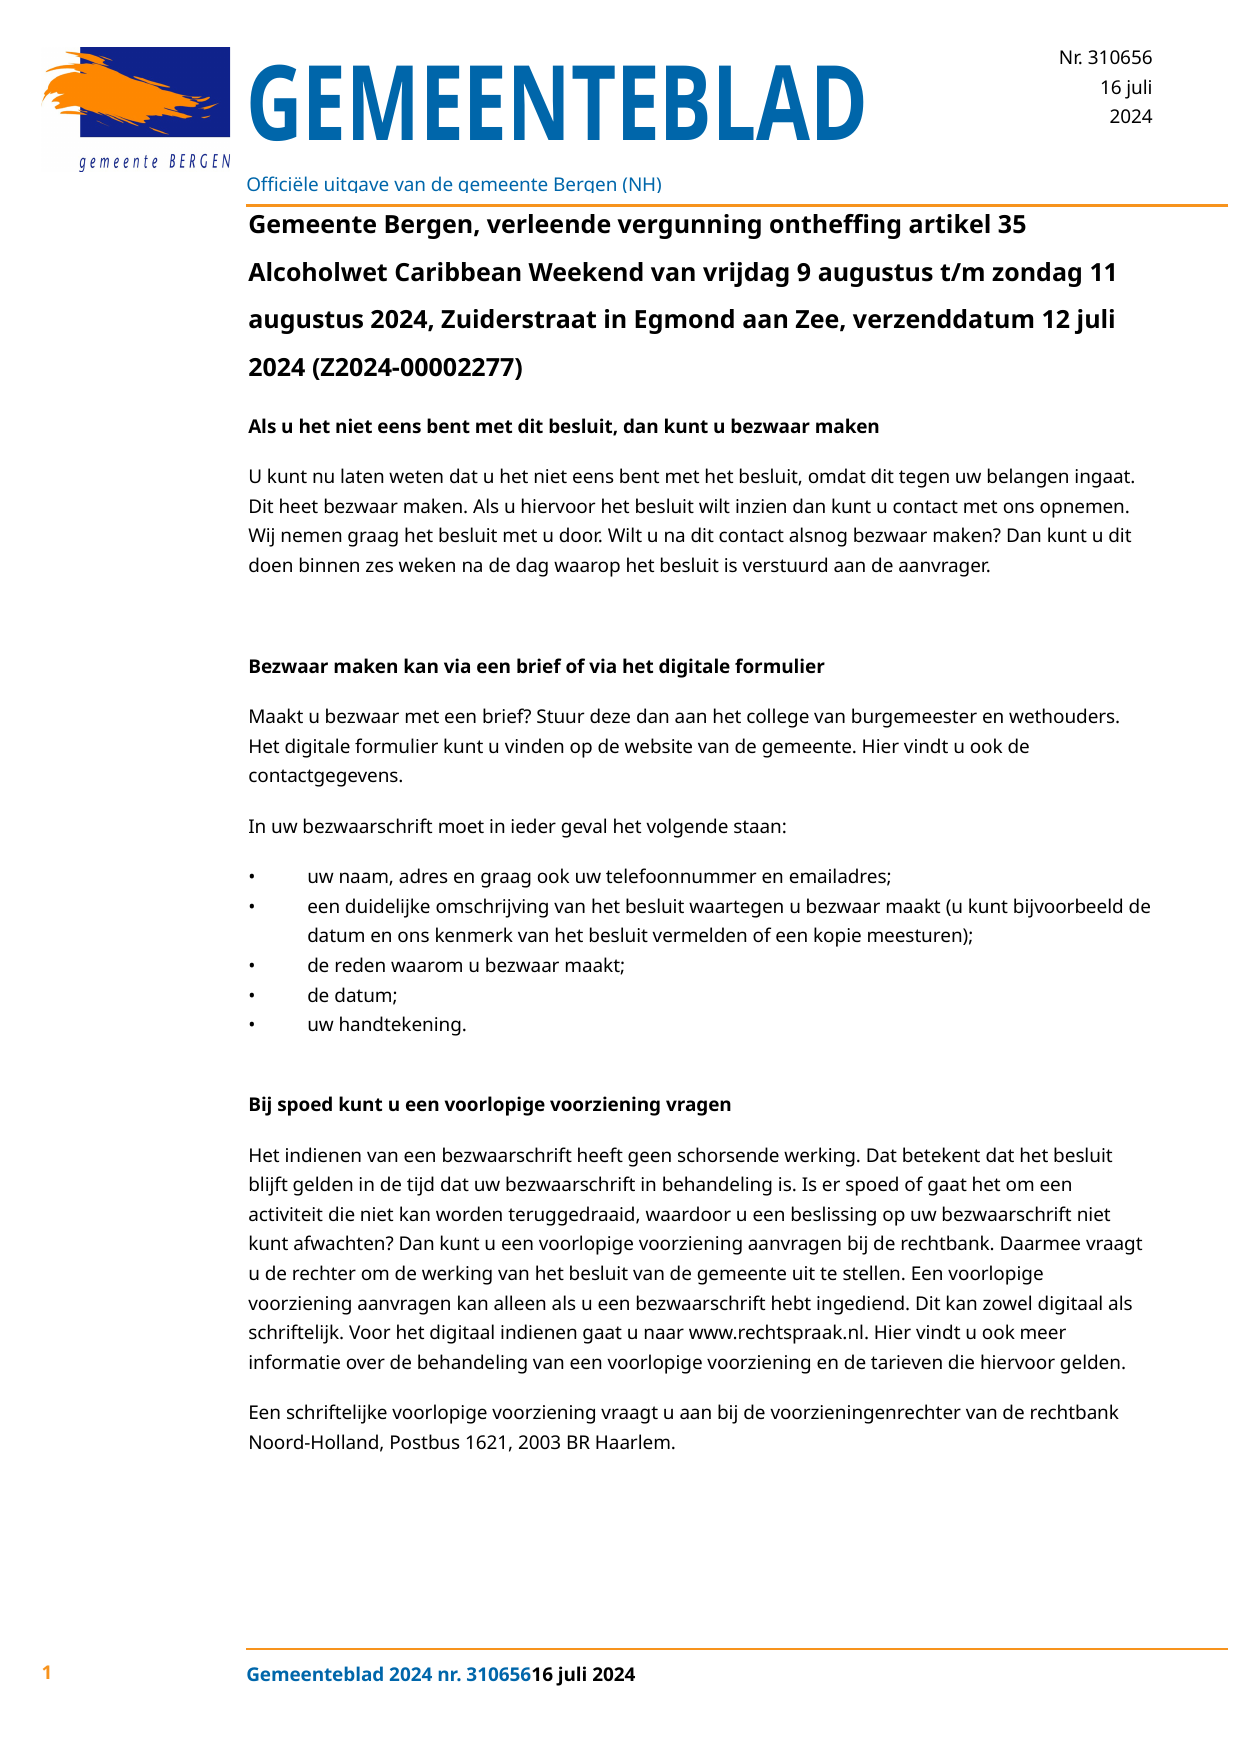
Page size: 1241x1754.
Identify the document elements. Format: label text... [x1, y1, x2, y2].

text Bij spoed kunt u een voorlopige voorziening vragen [248, 1091, 1152, 1117]
text U kunt nu laten weten dat u het niet eens bent met het besluit, omdat dit tegen uw belangen ingaat. Dit heet bezwaar maken. Als u hiervoor het besluit wilt inzien dan kunt u contact met ons opnemen. Wij nemen graag het besluit met u door. Wilt u na dit contact alsnog bezwaar maken? Dan kunt u dit doen binnen zes weken na de dag waarop het besluit is verstuurd aan de aanvrager. [248, 463, 1152, 578]
text Maakt u bezwaar met een brief? Stuur deze dan aan het college van burgemeester en wethouders. Het digitale formulier kunt u vinden op de website van de gemeente. Hier vindt u ook de contactgegevens. [248, 703, 1152, 788]
text Als u het niet eens bent met dit besluit, dan kunt u bezwaar maken [248, 413, 1152, 439]
text Gemeente Bergen, verleende vergunning ontheffing artikel 35 Alcoholwet Caribbean Weekend van vrijdag 9 augustus t/m zondag 11 augustus 2024, Zuiderstraat in Egmond aan Zee, verzenddatum 12 juli 2024 (Z2024-00002277) [248, 207, 1152, 384]
text Het indienen van een bezwaarschrift heeft geen schorsende werking. Dat betekent dat het besluit blijft gelden in de tijd dat uw bezwaarschrift in behandeling is. Is er spoed of gaat het om een activiteit die niet kan worden teruggedraaid, waardoor u een beslissing op uw bezwaarschrift niet kunt afwachten? Dan kunt u een voorlopige voorziening aanvragen bij de rechtbank. Daarmee vraagt u de rechter om de werking van het besluit van de gemeente uit te stellen. Een voorlopige voorziening aanvragen kan alleen als u een bezwaarschrift hebt ingediend. Dit kan zowel digitaal als schriftelijk. Voor het digitaal indienen gaat u naar www.rechtspraak.nl. Hier vindt u ook meer informatie over de behandeling van een voorlopige voorziening en de tarieven die hiervoor gelden. [248, 1142, 1152, 1375]
text Bezwaar maken kan via een brief of via het digitale formulier [248, 653, 1152, 679]
picture [41, 47, 231, 172]
text In uw bezwaarschrift moet in ieder geval het volgende staan: [248, 813, 1152, 839]
text Een schriftelijke voorlopige voorziening vraagt u aan bij de voorzieningenrechter van de rechtbank Noord-Holland, Postbus 1621, 2003 BR Haarlem. [248, 1399, 1152, 1455]
list de datum; [248, 982, 1152, 1008]
list de reden waarom u bezwaar maakt; [248, 952, 1152, 978]
list een duidelijke omschrijving van het besluit waartegen u bezwaar maakt (u kunt bijvoorbeeld de datum en ons kenmerk van het besluit vermelden of een kopie meesturen); [248, 893, 1152, 948]
list uw naam, adres en graag ook uw telefoonnummer en emailadres; [248, 863, 1152, 889]
list uw handtekening. [248, 1011, 1152, 1037]
